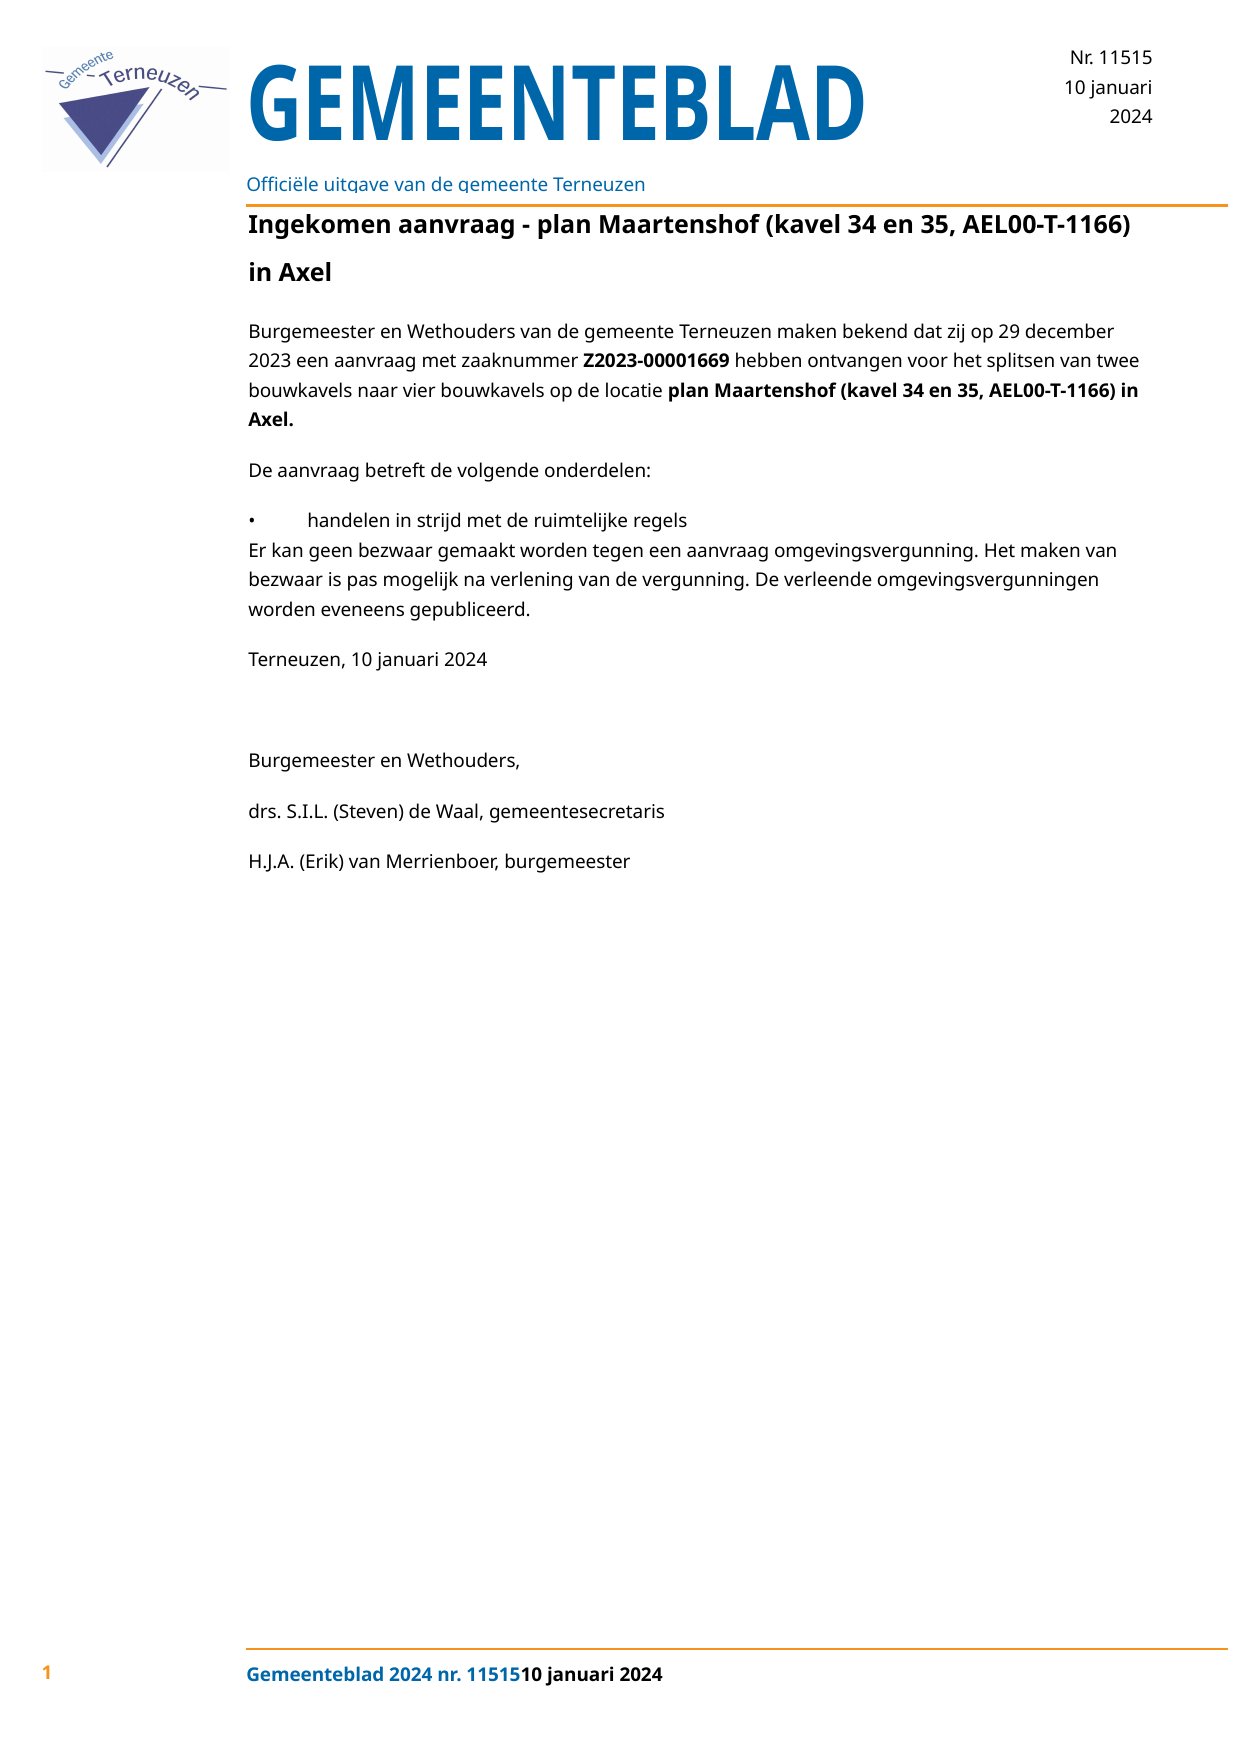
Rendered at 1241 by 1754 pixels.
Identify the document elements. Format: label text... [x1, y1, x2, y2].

text Burgemeester en Wethouders, [248, 747, 1152, 773]
picture [41, 47, 231, 172]
text Er kan geen bezwaar gemaakt worden tegen een aanvraag omgevingsvergunning. Het maken van bezwaar is pas mogelijk na verlening van de vergunning. De verleende omgevingsvergunningen worden eveneens gepubliceerd. [248, 537, 1152, 622]
list handelen in strijd met de ruimtelijke regels [248, 507, 1152, 533]
text Terneuzen, 10 januari 2024 [248, 647, 1152, 672]
text drs. S.I.L. (Steven) de Waal, gemeentesecretaris [248, 798, 1152, 824]
text De aanvraag betreft de volgende onderdelen: [248, 457, 1152, 483]
text Ingekomen aanvraag - plan Maartenshof (kavel 34 en 35, AEL00-T-1166) in Axel [248, 207, 1152, 288]
text H.J.A. (Erik) van Merrienboer, burgemeester [248, 848, 1152, 874]
text Burgemeester en Wethouders van de gemeente Terneuzen maken bekend dat zij op 29 december 2023 een aanvraag met zaaknummer Z2023-00001669 hebben ontvangen voor het splitsen van twee bouwkavels naar vier bouwkavels op de locatie plan Maartenshof (kavel 34 en 35, AEL00-T-1166) in Axel. [248, 318, 1152, 432]
